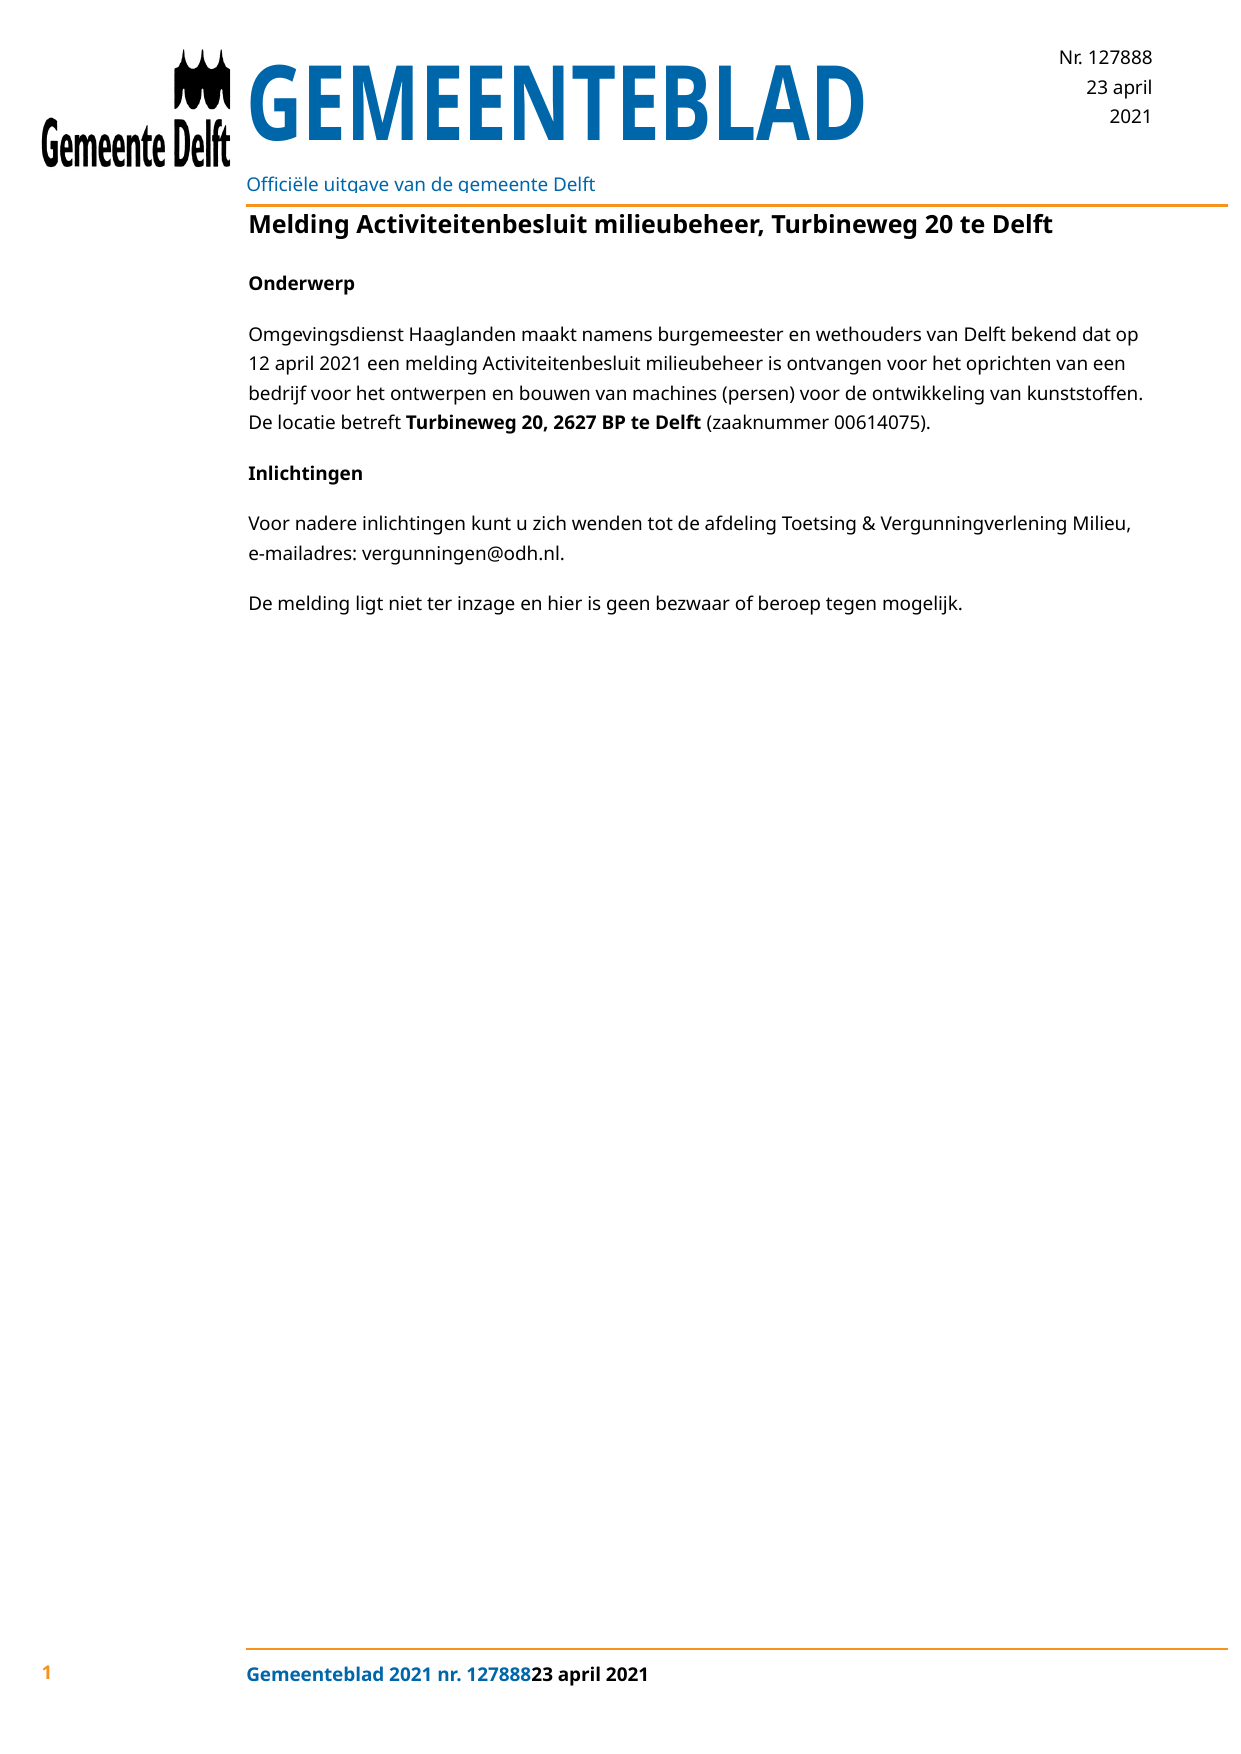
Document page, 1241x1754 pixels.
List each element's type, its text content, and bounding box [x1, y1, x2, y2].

picture [41, 47, 231, 172]
text Omgevingsdienst Haaglanden maakt namens burgemeester en wethouders van Delft bekend dat op 12 april 2021 een melding Activiteitenbesluit milieubeheer is ontvangen voor het oprichten van een bedrijf voor het ontwerpen en bouwen van machines (persen) voor de ontwikkeling van kunststoffen. De locatie betreft Turbineweg 20, 2627 BP te Delft (zaaknummer 00614075). [248, 321, 1152, 435]
text Voor nadere inlichtingen kunt u zich wenden tot de afdeling Toetsing & Vergunningverlening Milieu, e-mailadres: vergunningen@odh.nl. [248, 510, 1152, 566]
text Onderwerp [248, 270, 1152, 296]
text De melding ligt niet ter inzage en hier is geen bezwaar of beroep tegen mogelijk. [248, 590, 1152, 616]
text Melding Activiteitenbesluit milieubeheer, Turbineweg 20 te Delft [248, 207, 1152, 241]
text Inlichtingen [248, 460, 1152, 486]
